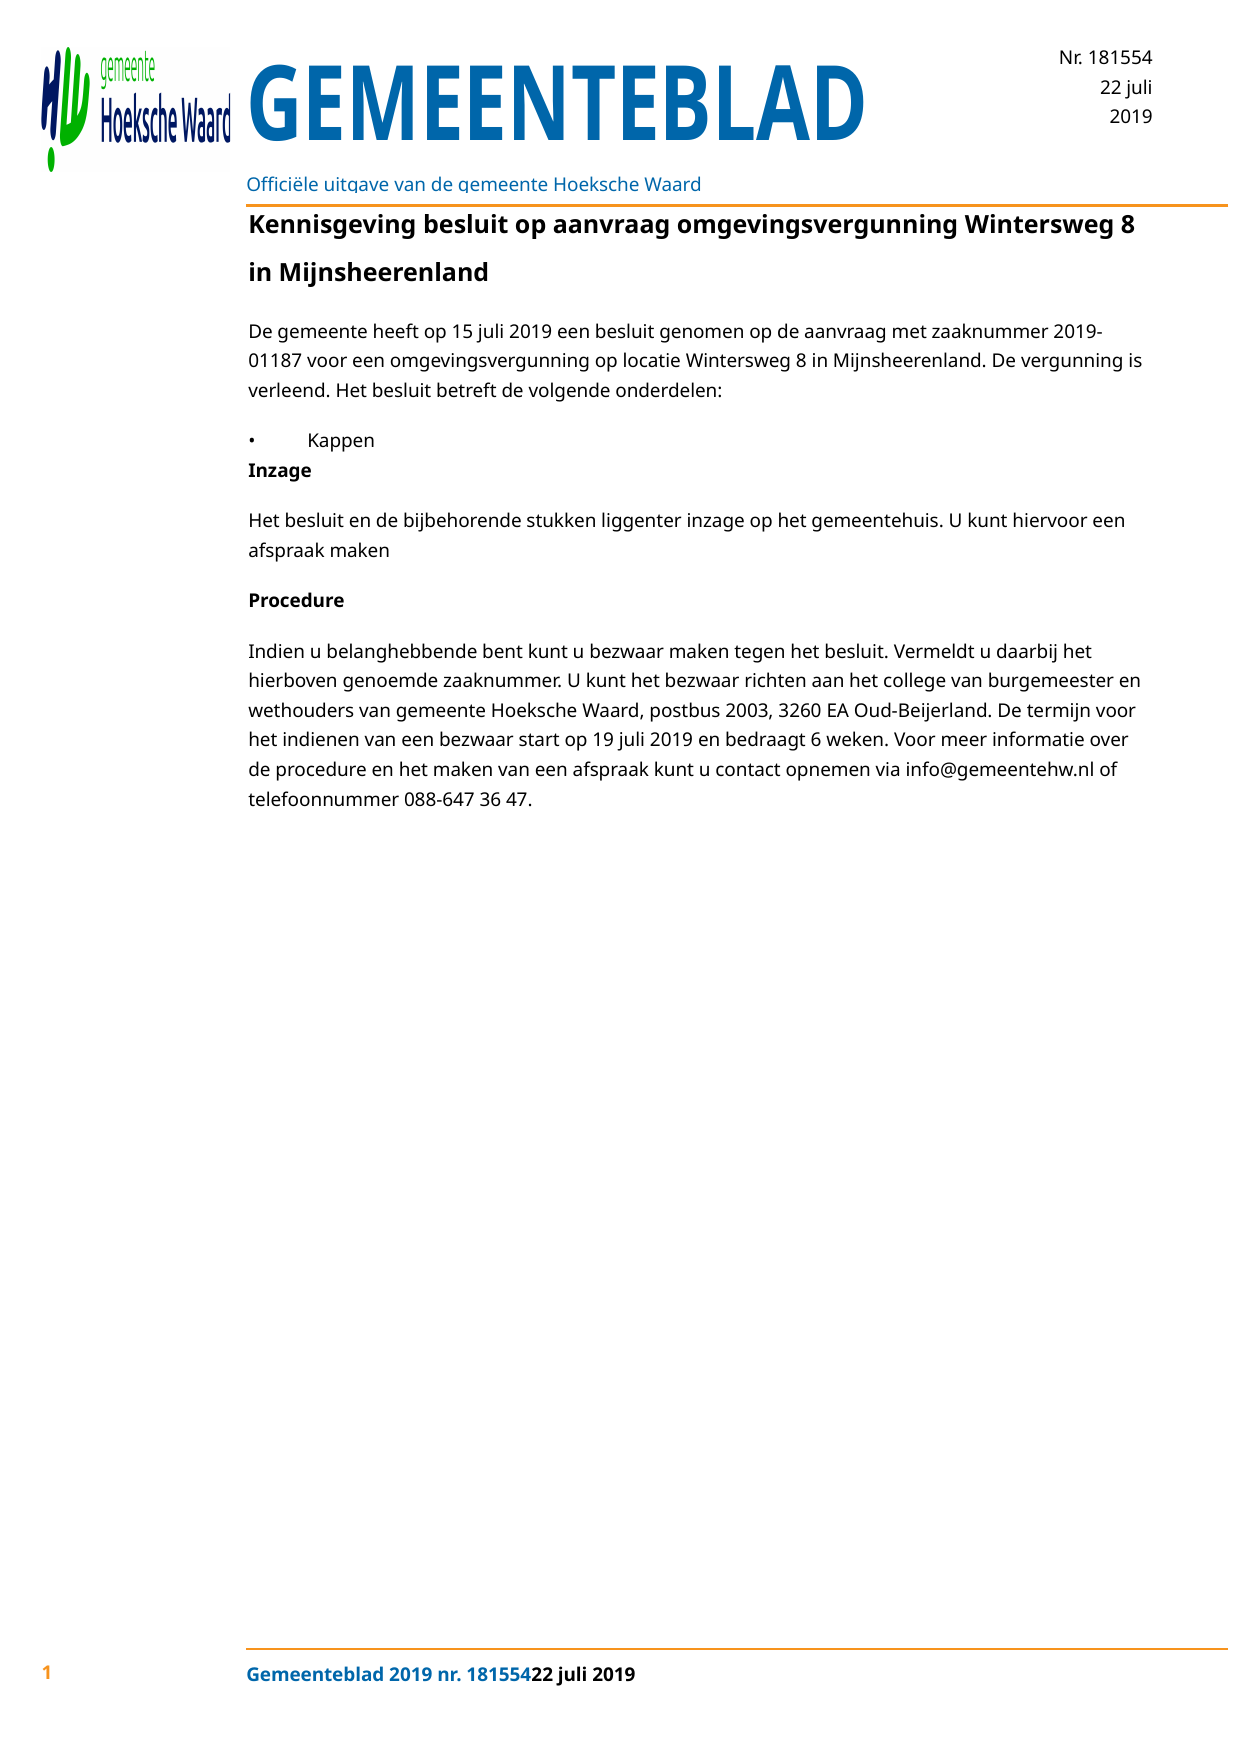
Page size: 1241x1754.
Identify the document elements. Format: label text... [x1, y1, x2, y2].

text Inzage [248, 457, 1152, 483]
text Procedure [248, 587, 1152, 613]
picture [41, 47, 231, 172]
text Kennisgeving besluit op aanvraag omgevingsvergunning Wintersweg 8 in Mijnsheerenland [248, 207, 1152, 288]
text De gemeente heeft op 15 juli 2019 een besluit genomen op de aanvraag met zaaknummer 2019-01187 voor een omgevingsvergunning op locatie Wintersweg 8 in Mijnsheerenland. De vergunning is verleend. Het besluit betreft de volgende onderdelen: [248, 318, 1152, 403]
list Kappen [248, 427, 1152, 453]
text Het besluit en de bijbehorende stukken liggenter inzage op het gemeentehuis. U kunt hiervoor een afspraak maken [248, 507, 1152, 563]
text Indien u belanghebbende bent kunt u bezwaar maken tegen het besluit. Vermeldt u daarbij het hierboven genoemde zaaknummer. U kunt het bezwaar richten aan het college van burgemeester en wethouders van gemeente Hoeksche Waard, postbus 2003, 3260 EA Oud-Beijerland. De termijn voor het indienen van een bezwaar start op 19 juli 2019 en bedraagt 6 weken. Voor meer informatie over de procedure en het maken van een afspraak kunt u contact opnemen via info@gemeentehw.nl of telefoonnummer 088-647 36 47. [248, 638, 1152, 812]
